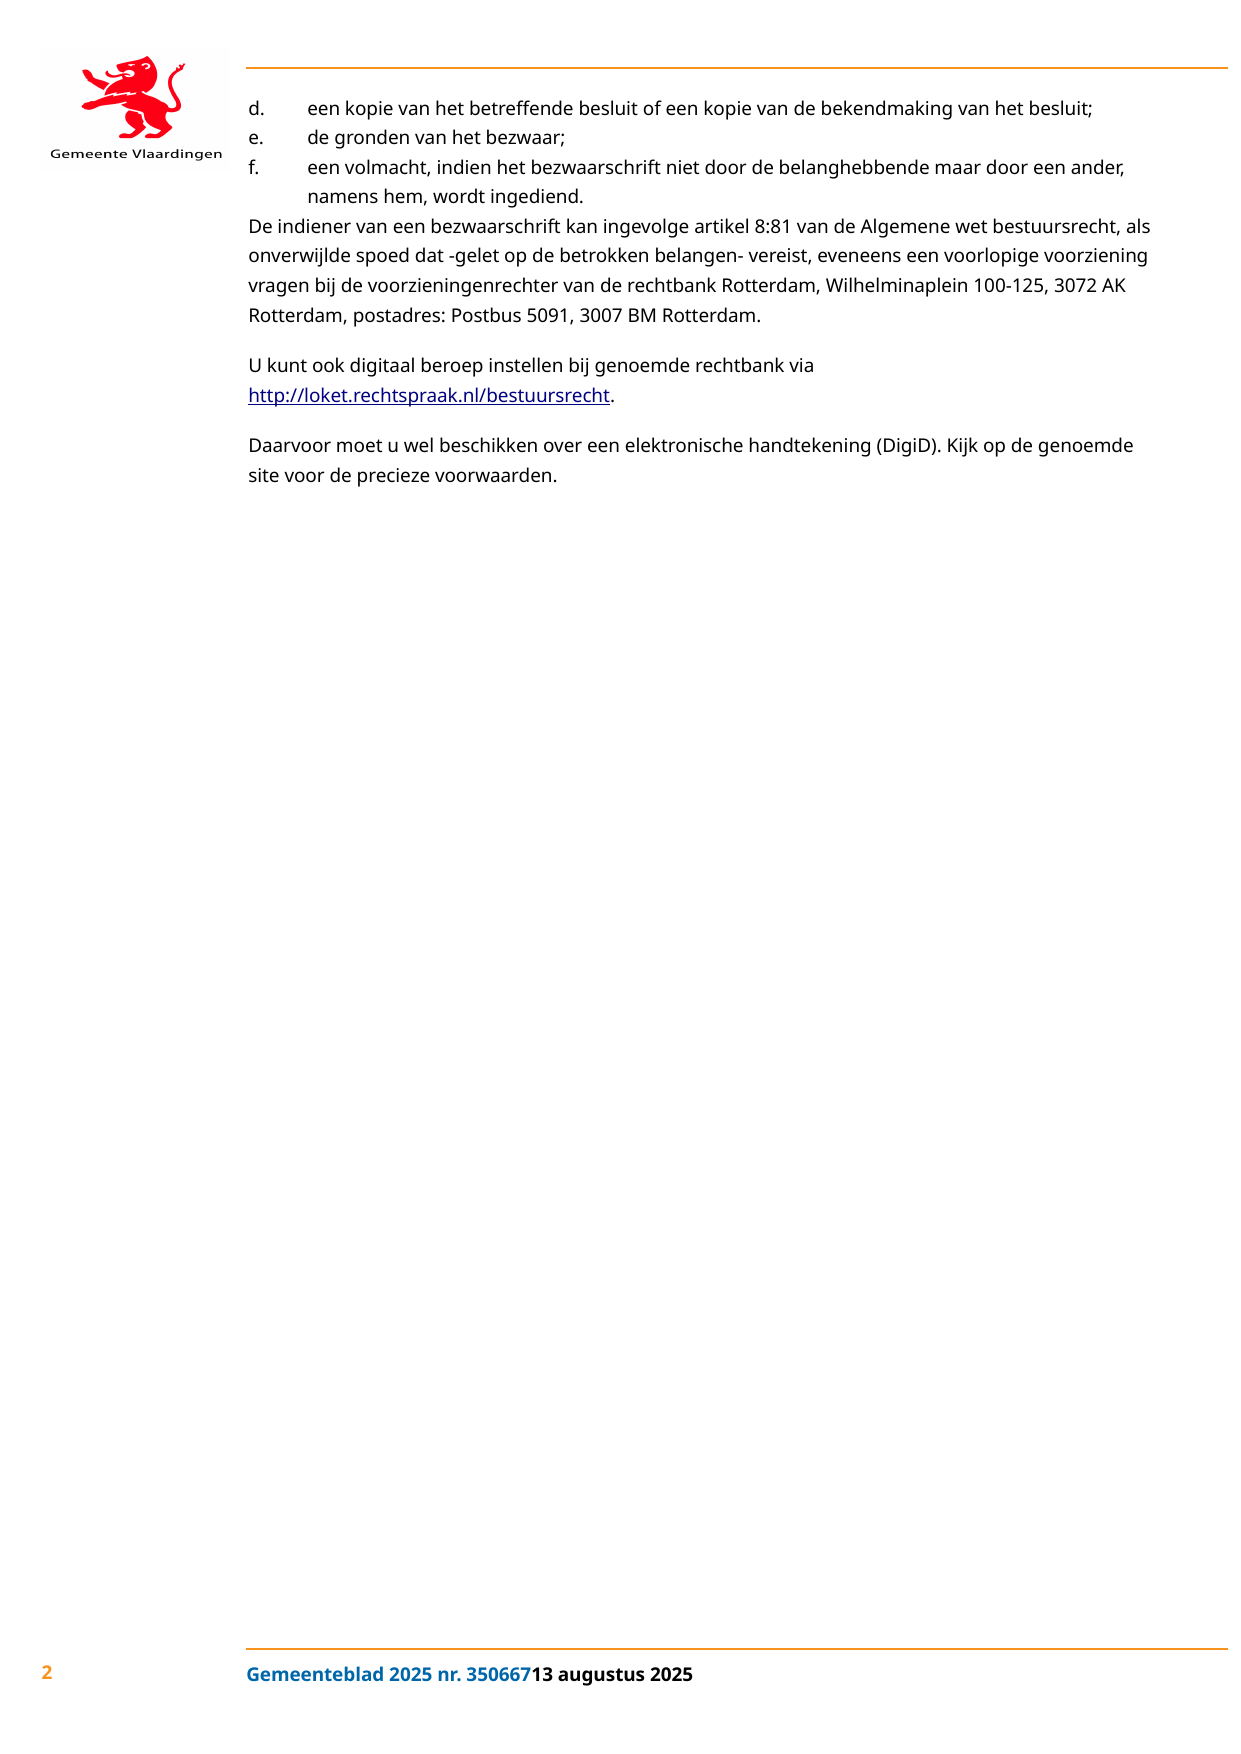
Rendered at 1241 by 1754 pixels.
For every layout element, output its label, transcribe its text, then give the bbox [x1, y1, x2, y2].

list de gronden van het bezwaar; [248, 124, 1152, 150]
text De indiener van een bezwaarschrift kan ingevolge artikel 8:81 van de Algemene wet bestuursrecht, als onverwijlde spoed dat -gelet op de betrokken belangen- vereist, eveneens een voorlopige voorziening vragen bij de voorzieningenrechter van de rechtbank Rotterdam, Wilhelminaplein 100-125, 3072 AK Rotterdam, postadres: Postbus 5091, 3007 BM Rotterdam. [248, 213, 1152, 328]
list een kopie van het betreffende besluit of een kopie van de bekendmaking van het besluit; [248, 95, 1152, 121]
text Daarvoor moet u wel beschikken over een elektronische handtekening (DigiD). Kijk op de genoemde site voor de precieze voorwaarden. [248, 432, 1152, 488]
picture [41, 47, 231, 172]
list een volmacht, indien het bezwaarschrift niet door de belanghebbende maar door een ander, namens hem, wordt ingediend. [248, 154, 1152, 209]
text U kunt ook digitaal beroep instellen bij genoemde rechtbank via http://loket.rechtspraak.nl/bestuursrecht. [248, 352, 1152, 408]
